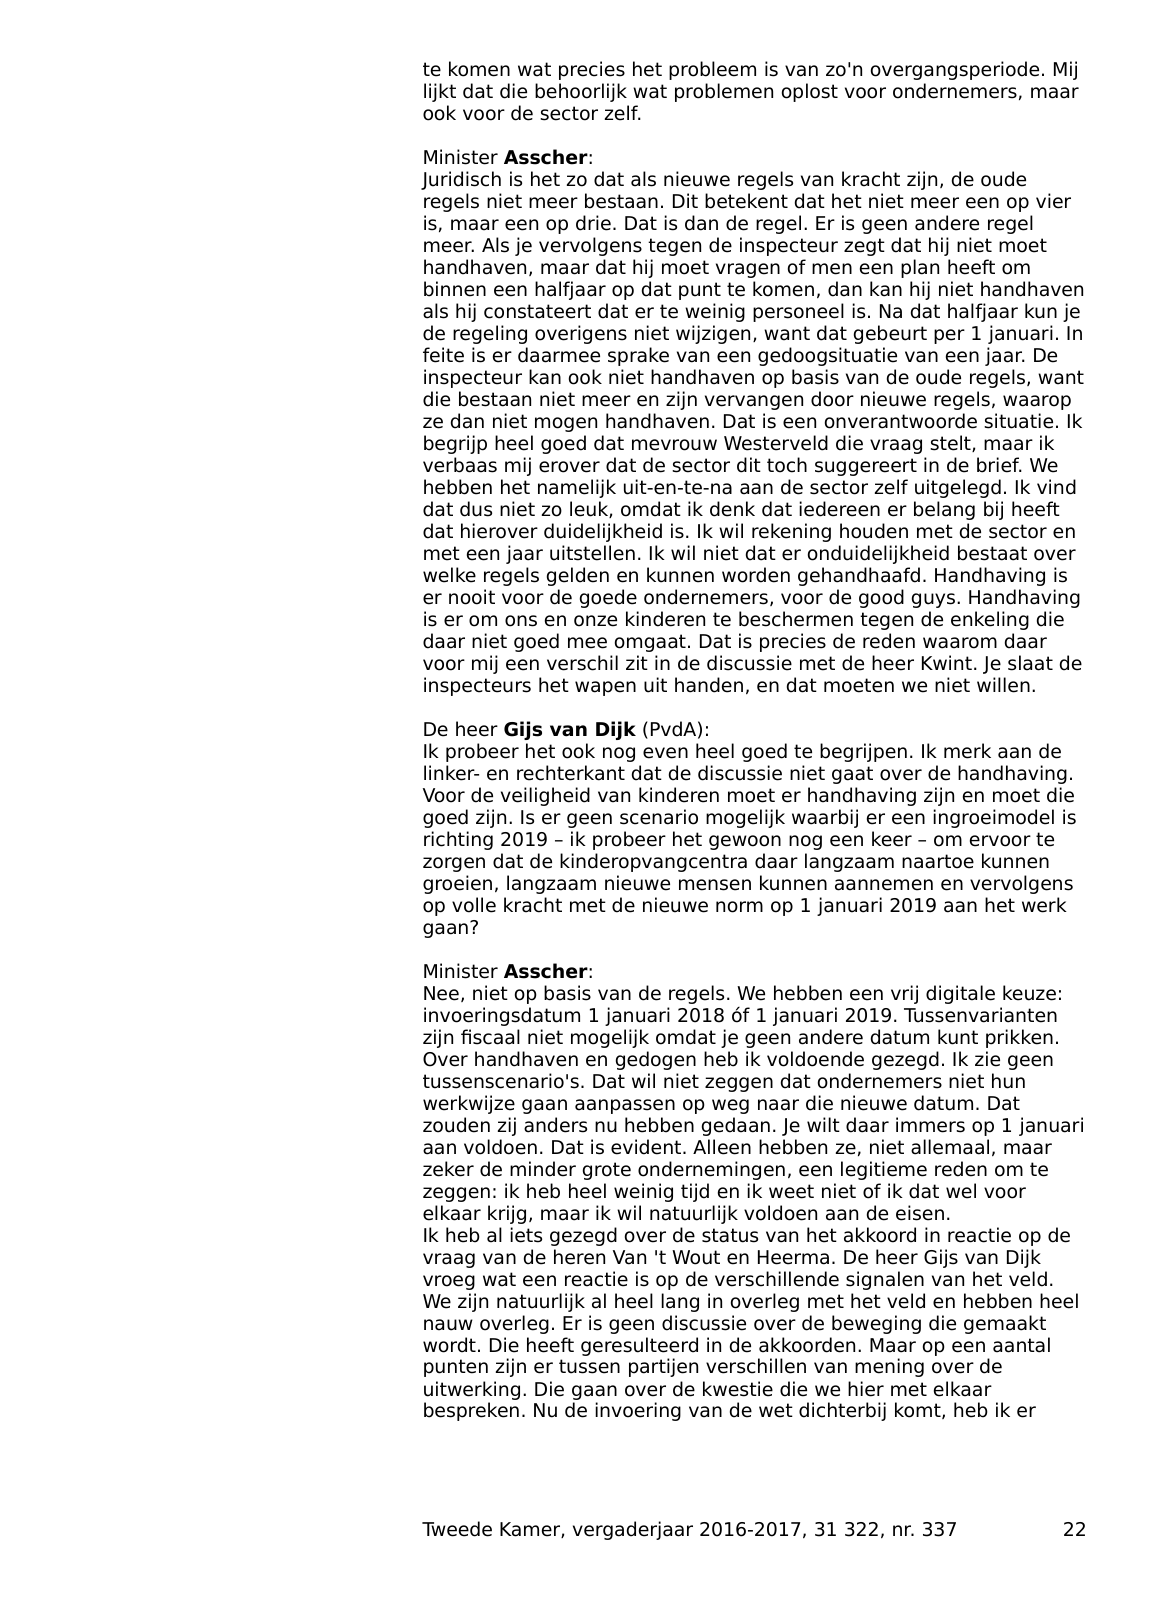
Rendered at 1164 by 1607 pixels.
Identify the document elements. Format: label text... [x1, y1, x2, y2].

text Minister Asscher: [422, 961, 1087, 983]
text Nee, niet op basis van de regels. We hebben een vrij digitale keuze: invoeringsdatum 1 januari 2018 óf 1 januari 2019. Tussenvarianten zijn fiscaal niet mogelijk omdat je geen andere datum kunt prikken. Over handhaven en gedogen heb ik voldoende gezegd. Ik zie geen tussenscenario's. Dat wil niet zeggen dat ondernemers niet hun werkwijze gaan aanpassen op weg naar die nieuwe datum. Dat zouden zij anders nu hebben gedaan. Je wilt daar immers op 1 januari aan voldoen. Dat is evident. Alleen hebben ze, niet allemaal, maar zeker de minder grote ondernemingen, een legitieme reden om te zeggen: ik heb heel weinig tijd en ik weet niet of ik dat wel voor elkaar krijg, maar ik wil natuurlijk voldoen aan de eisen. [422, 983, 1087, 1224]
text Ik heb al iets gezegd over de status van het akkoord in reactie op de vraag van de heren Van 't Wout en Heerma. De heer Gijs van Dijk vroeg wat een reactie is op de verschillende signalen van het veld. We zijn natuurlijk al heel lang in overleg met het veld en hebben heel nauw overleg. Er is geen discussie over de beweging die gemaakt wordt. Die heeft geresulteerd in de akkoorden. Maar op een aantal punten zijn er tussen partijen verschillen van mening over de uitwerking. Die gaan over de kwestie die we hier met elkaar bespreken. Nu de invoering van de wet dichterbij komt, heb ik er [422, 1224, 1087, 1422]
text Juridisch is het zo dat als nieuwe regels van kracht zijn, de oude regels niet meer bestaan. Dit betekent dat het niet meer een op vier is, maar een op drie. Dat is dan de regel. Er is geen andere regel meer. Als je vervolgens tegen de inspecteur zegt dat hij niet moet handhaven, maar dat hij moet vragen of men een plan heeft om binnen een halfjaar op dat punt te komen, dan kan hij niet handhaven als hij constateert dat er te weinig personeel is. Na dat halfjaar kun je de regeling overigens niet wijzigen, want dat gebeurt per 1 januari. In feite is er daarmee sprake van een gedoogsituatie van een jaar. De inspecteur kan ook niet handhaven op basis van de oude regels, want die bestaan niet meer en zijn vervangen door nieuwe regels, waarop ze dan niet mogen handhaven. Dat is een onverantwoorde situatie. Ik begrijp heel goed dat mevrouw Westerveld die vraag stelt, maar ik verbaas mij erover dat de sector dit toch suggereert in de brief. We hebben het namelijk uit-en-te-na aan de sector zelf uitgelegd. Ik vind dat dus niet zo leuk, omdat ik denk dat iedereen er belang bij heeft dat hierover duidelijkheid is. Ik wil rekening houden met de sector en met een jaar uitstellen. Ik wil niet dat er onduidelijkheid bestaat over welke regels gelden en kunnen worden gehandhaafd. Handhaving is er nooit voor de goede ondernemers, voor de good guys. Handhaving is er om ons en onze kinderen te beschermen tegen de enkeling die daar niet goed mee omgaat. Dat is precies de reden waarom daar voor mij een verschil zit in de discussie met de heer Kwint. Je slaat de inspecteurs het wapen uit handen, en dat moeten we niet willen. [422, 169, 1087, 697]
text De heer Gijs van Dijk (PvdA): [422, 719, 1087, 741]
text Minister Asscher: [422, 147, 1087, 169]
text te komen wat precies het probleem is van zo'n overgangsperiode. Mij lijkt dat die behoorlijk wat problemen oplost voor ondernemers, maar ook voor de sector zelf. [422, 59, 1087, 125]
text Ik probeer het ook nog even heel goed te begrijpen. Ik merk aan de linker- en rechterkant dat de discussie niet gaat over de handhaving. Voor de veiligheid van kinderen moet er handhaving zijn en moet die goed zijn. Is er geen scenario mogelijk waarbij er een ingroeimodel is richting 2019 – ik probeer het gewoon nog een keer – om ervoor te zorgen dat de kinderopvangcentra daar langzaam naartoe kunnen groeien, langzaam nieuwe mensen kunnen aannemen en vervolgens op volle kracht met de nieuwe norm op 1 januari 2019 aan het werk gaan? [422, 741, 1087, 939]
